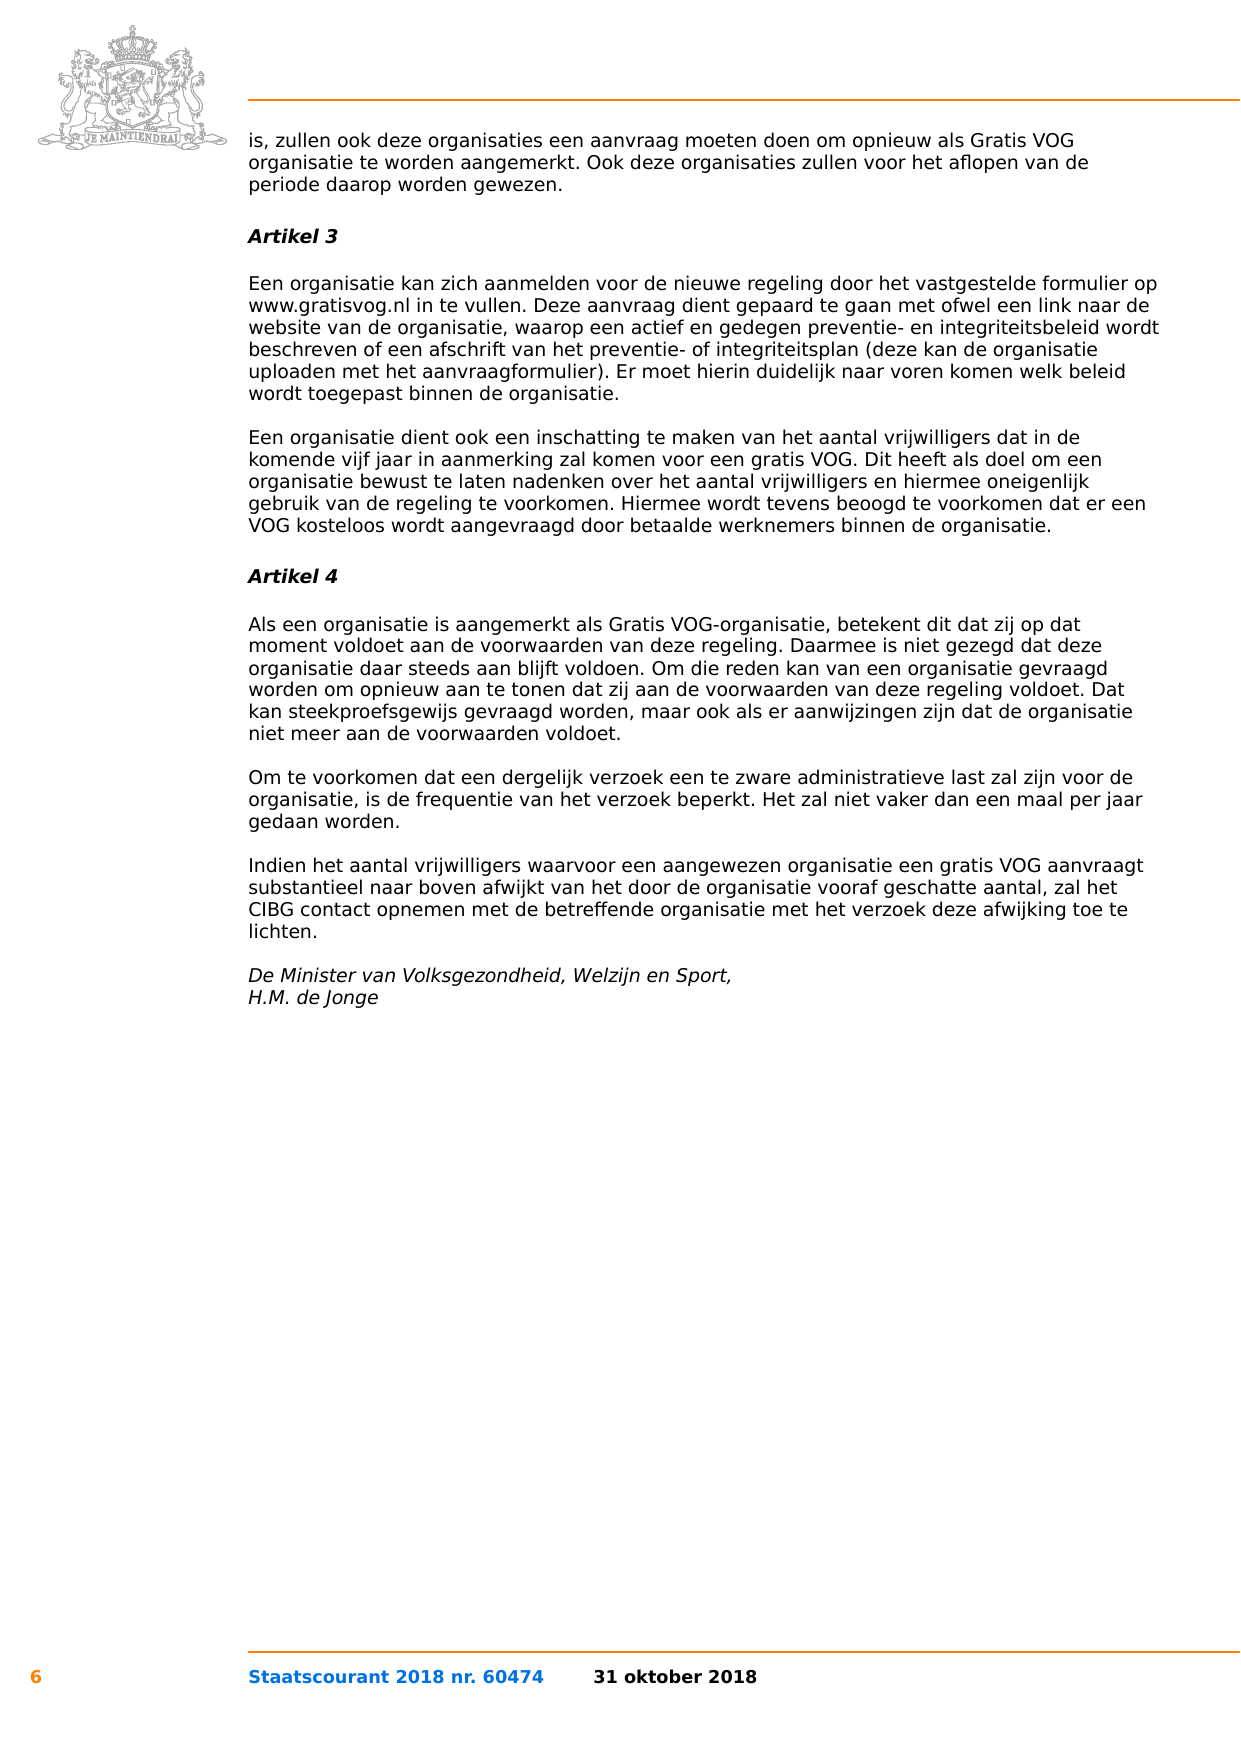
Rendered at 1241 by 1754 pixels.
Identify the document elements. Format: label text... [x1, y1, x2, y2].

subtitle Artikel 4 [248, 566, 1163, 588]
text Een organisatie dient ook een inschatting te maken van het aantal vrijwilligers dat in de komende vijf jaar in aanmerking zal komen voor een gratis VOG. Dit heeft als doel om een organisatie bewust te laten nadenken over het aantal vrijwilligers en hiermee oneigenlijk gebruik van de regeling te voorkomen. Hiermee wordt tevens beoogd te voorkomen dat er een VOG kosteloos wordt aangevraagd door betaalde werknemers binnen de organisatie. [248, 427, 1163, 536]
text Als een organisatie is aangemerkt als Gratis VOG-organisatie, betekent dit dat zij op dat moment voldoet aan de voorwaarden van deze regeling. Daarmee is niet gezegd dat deze organisatie daar steeds aan blijft voldoen. Om die reden kan van een organisatie gevraagd worden om opnieuw aan te tonen dat zij aan de voorwaarden van deze regeling voldoet. Dat kan steekproefsgewijs gevraagd worden, maar ook als er aanwijzingen zijn dat de organisatie niet meer aan de voorwaarden voldoet. [248, 613, 1163, 745]
text is, zullen ook deze organisaties een aanvraag moeten doen om opnieuw als Gratis VOG organisatie te worden aangemerkt. Ook deze organisaties zullen voor het aflopen van de periode daarop worden gewezen. [248, 130, 1163, 196]
text Indien het aantal vrijwilligers waarvoor een aangewezen organisatie een gratis VOG aanvraagt substantieel naar boven afwijkt van het door de organisatie vooraf geschatte aantal, zal het CIBG contact opnemen met de betreffende organisatie met het verzoek deze afwijking toe te lichten. [248, 855, 1163, 943]
text Een organisatie kan zich aanmelden voor de nieuwe regeling door het vastgestelde formulier op www.gratisvog.nl in te vullen. Deze aanvraag dient gepaard te gaan met ofwel een link naar de website van de organisatie, waarop een actief en gedegen preventie- en integriteitsbeleid wordt beschreven of een afschrift van het preventie- of integriteitsplan (deze kan de organisatie uploaden met het aanvraagformulier). Er moet hierin duidelijk naar voren komen welk beleid wordt toegepast binnen de organisatie. [248, 273, 1163, 405]
text De Minister van Volksgezondheid, Welzijn en Sport, H.M. de Jonge [248, 965, 1163, 1009]
subtitle Artikel 3 [248, 226, 1163, 248]
picture [38, 25, 227, 150]
text Om te voorkomen dat een dergelijk verzoek een te zware administratieve last zal zijn voor de organisatie, is de frequentie van het verzoek beperkt. Het zal niet vaker dan een maal per jaar gedaan worden. [248, 767, 1163, 833]
